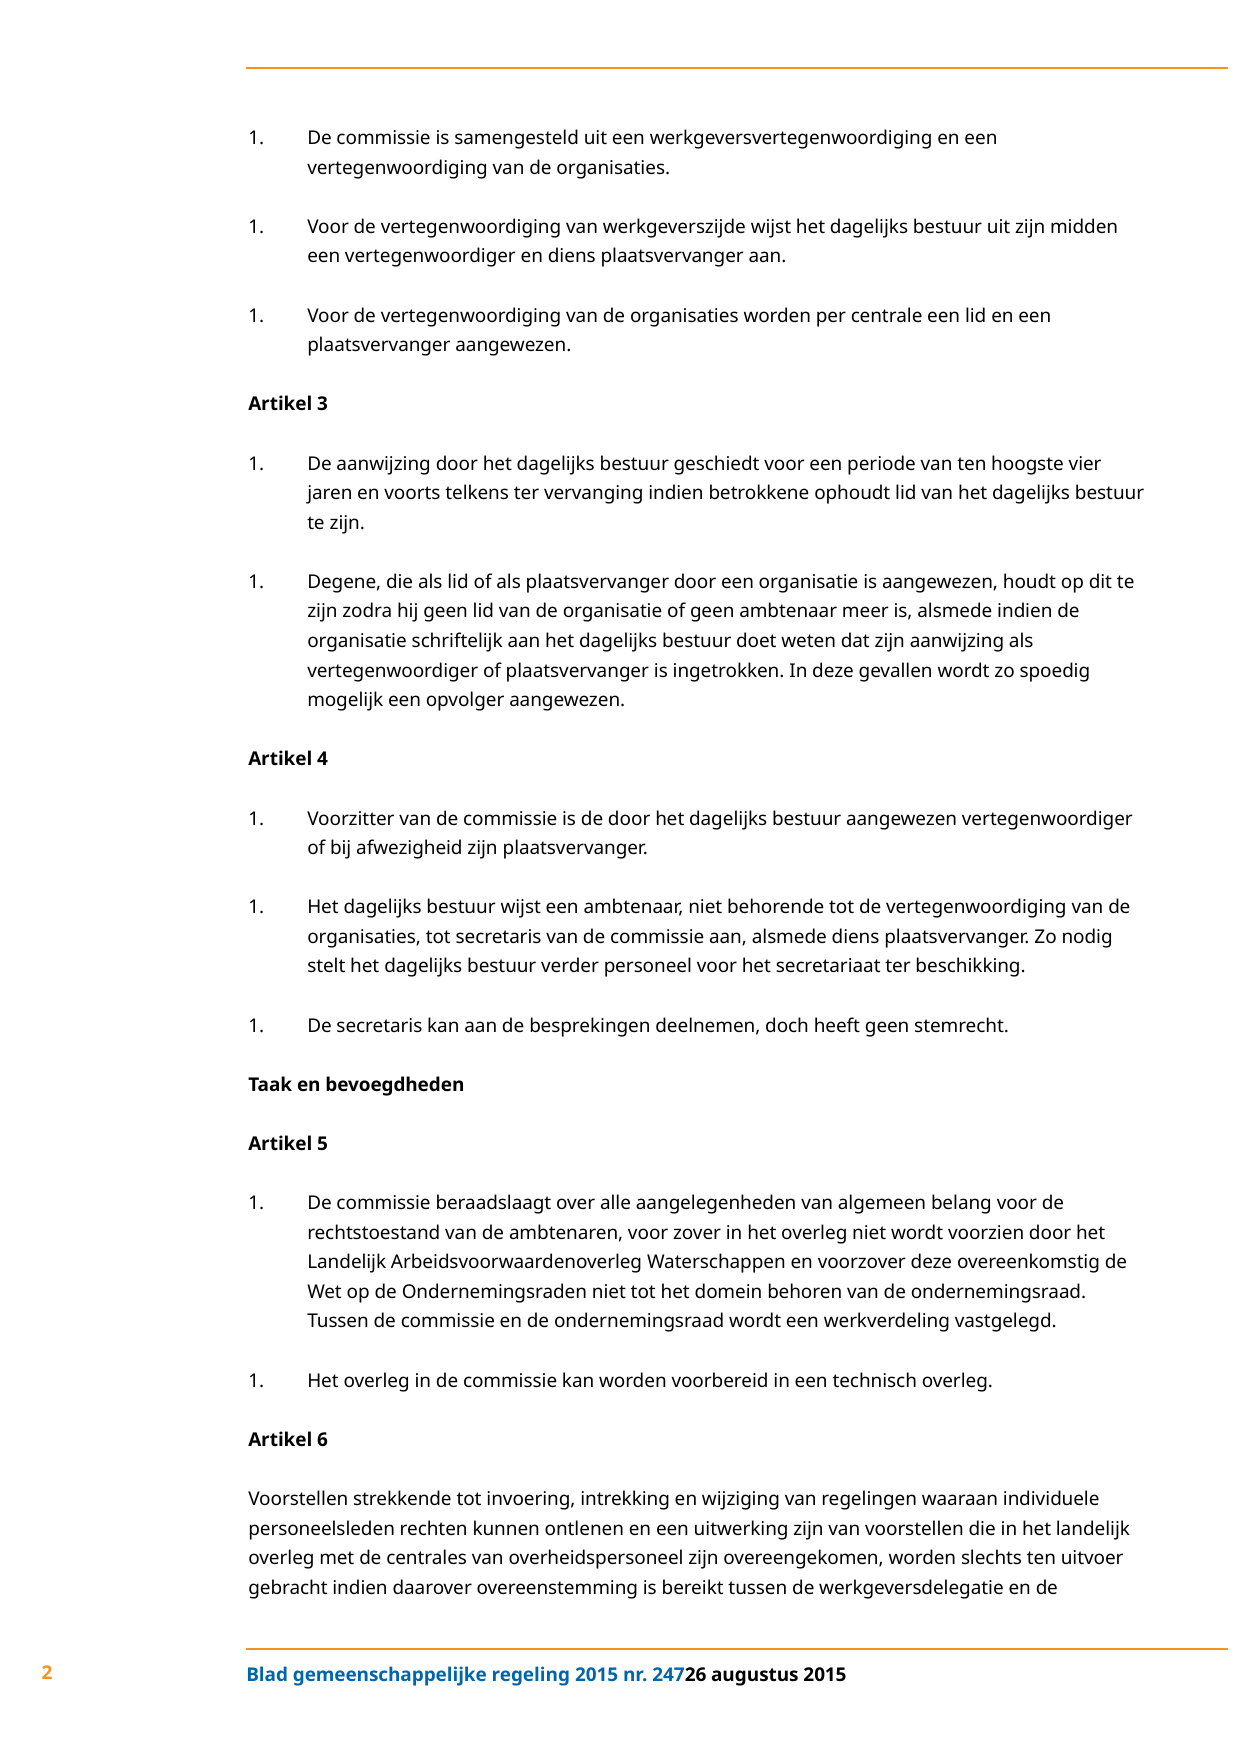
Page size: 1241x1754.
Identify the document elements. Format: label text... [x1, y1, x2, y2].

text Artikel 6 [248, 1426, 1152, 1452]
picture [41, 47, 231, 172]
list Voorzitter van de commissie is de door het dagelijks bestuur aangewezen vertegenwoordiger of bij afwezigheid zijn plaatsvervanger. [248, 805, 1152, 860]
text Artikel 3 [248, 391, 1152, 416]
list Het overleg in de commissie kan worden voorbereid in een technisch overleg. [248, 1367, 1152, 1393]
text Artikel 5 [248, 1130, 1152, 1156]
text Artikel 4 [248, 746, 1152, 771]
list Het dagelijks bestuur wijst een ambtenaar, niet behorende tot de vertegenwoordiging van de organisaties, tot secretaris van de commissie aan, alsmede diens plaatsvervanger. Zo nodig stelt het dagelijks bestuur verder personeel voor het secretariaat ter beschikking. [248, 893, 1152, 978]
text Voorstellen strekkende tot invoering, intrekking en wijziging van regelingen waaraan individuele personeelsleden rechten kunnen ontlenen en een uitwerking zijn van voorstellen die in het landelijk overleg met de centrales van overheidspersoneel zijn overeengekomen, worden slechts ten uitvoer gebracht indien daarover overeenstemming is bereikt tussen de werkgeversdelegatie en de [248, 1485, 1152, 1600]
list De secretaris kan aan de besprekingen deelnemen, doch heeft geen stemrecht. [248, 1012, 1152, 1038]
list Degene, die als lid of als plaatsvervanger door een organisatie is aangewezen, houdt op dit te zijn zodra hij geen lid van de organisatie of geen ambtenaar meer is, alsmede indien de organisatie schriftelijk aan het dagelijks bestuur doet weten dat zijn aanwijzing als vertegenwoordiger of plaatsvervanger is ingetrokken. In deze gevallen wordt zo spoedig mogelijk een opvolger aangewezen. [248, 568, 1152, 712]
list De commissie is samengesteld uit een werkgeversvertegenwoordiging en een vertegenwoordiging van de organisaties. [248, 124, 1152, 180]
list De aanwijzing door het dagelijks bestuur geschiedt voor een periode van ten hoogste vier jaren en voorts telkens ter vervanging indien betrokkene ophoudt lid van het dagelijks bestuur te zijn. [248, 450, 1152, 535]
text Taak en bevoegdheden [248, 1071, 1152, 1097]
list Voor de vertegenwoordiging van de organisaties worden per centrale een lid en een plaatsvervanger aangewezen. [248, 302, 1152, 357]
list Voor de vertegenwoordiging van werkgeverszijde wijst het dagelijks bestuur uit zijn midden een vertegenwoordiger en diens plaatsvervanger aan. [248, 213, 1152, 268]
list De commissie beraadslaagt over alle aangelegenheden van algemeen belang voor de rechtstoestand van de ambtenaren, voor zover in het overleg niet wordt voorzien door het Landelijk Arbeidsvoorwaardenoverleg Waterschappen en voorzover deze overeenkomstig de Wet op de Ondernemingsraden niet tot het domein behoren van de ondernemingsraad. Tussen de commissie en de ondernemingsraad wordt een werkverdeling vastgelegd. [248, 1189, 1152, 1333]
